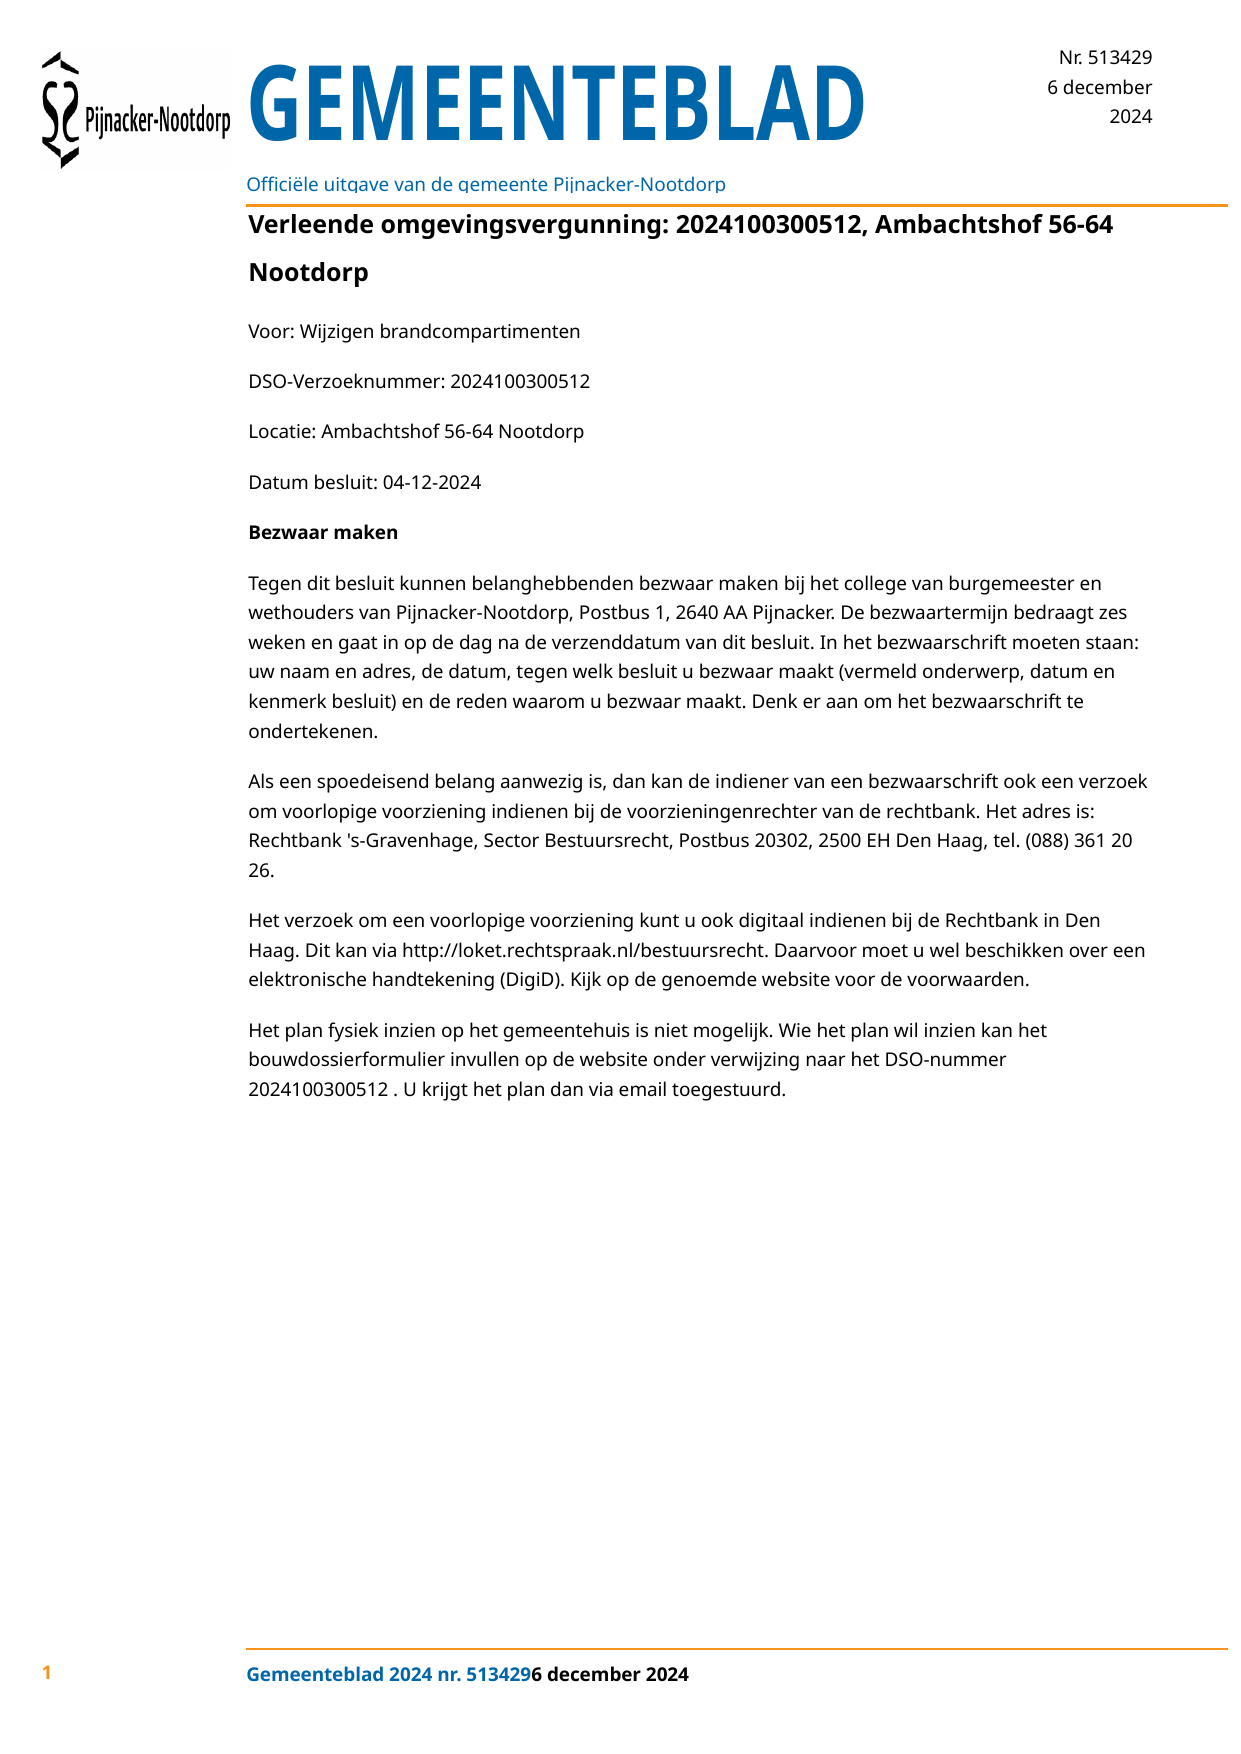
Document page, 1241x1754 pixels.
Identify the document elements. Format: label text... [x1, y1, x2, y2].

text Het plan fysiek inzien op het gemeentehuis is niet mogelijk. Wie het plan wil inzien kan het bouwdossierformulier invullen op de website onder verwijzing naar het DSO-nummer 2024100300512 . U krijgt het plan dan via email toegestuurd. [248, 1017, 1152, 1102]
text Tegen dit besluit kunnen belanghebbenden bezwaar maken bij het college van burgemeester en wethouders van Pijnacker-Nootdorp, Postbus 1, 2640 AA Pijnacker. De bezwaartermijn bedraagt zes weken en gaat in op de dag na de verzenddatum van dit besluit. In het bezwaarschrift moeten staan: uw naam en adres, de datum, tegen welk besluit u bezwaar maakt (vermeld onderwerp, datum en kenmerk besluit) en de reden waarom u bezwaar maakt. Denk er aan om het bezwaarschrift te ondertekenen. [248, 570, 1152, 744]
text Als een spoedeisend belang aanwezig is, dan kan de indiener van een bezwaarschrift ook een verzoek om voorlopige voorziening indienen bij de voorzieningenrechter van de rechtbank. Het adres is: Rechtbank 's-Gravenhage, Sector Bestuursrecht, Postbus 20302, 2500 EH Den Haag, tel. (088) 361 20 26. [248, 768, 1152, 883]
text Locatie: Ambachtshof 56-64 Nootdorp [248, 419, 1152, 444]
text Datum besluit: 04-12-2024 [248, 469, 1152, 495]
text Het verzoek om een voorlopige voorziening kunt u ook digitaal indienen bij de Rechtbank in Den Haag. Dit kan via http://loket.rechtspraak.nl/bestuursrecht. Daarvoor moet u wel beschikken over een elektronische handtekening (DigiD). Kijk op de genoemde website voor de voorwaarden. [248, 907, 1152, 992]
text Bezwaar maken [248, 519, 1152, 545]
picture [41, 47, 231, 172]
text Verleende omgevingsvergunning: 2024100300512, Ambachtshof 56-64 Nootdorp [248, 207, 1152, 288]
text DSO-Verzoeknummer: 2024100300512 [248, 368, 1152, 394]
text Voor: Wijzigen brandcompartimenten [248, 318, 1152, 344]
